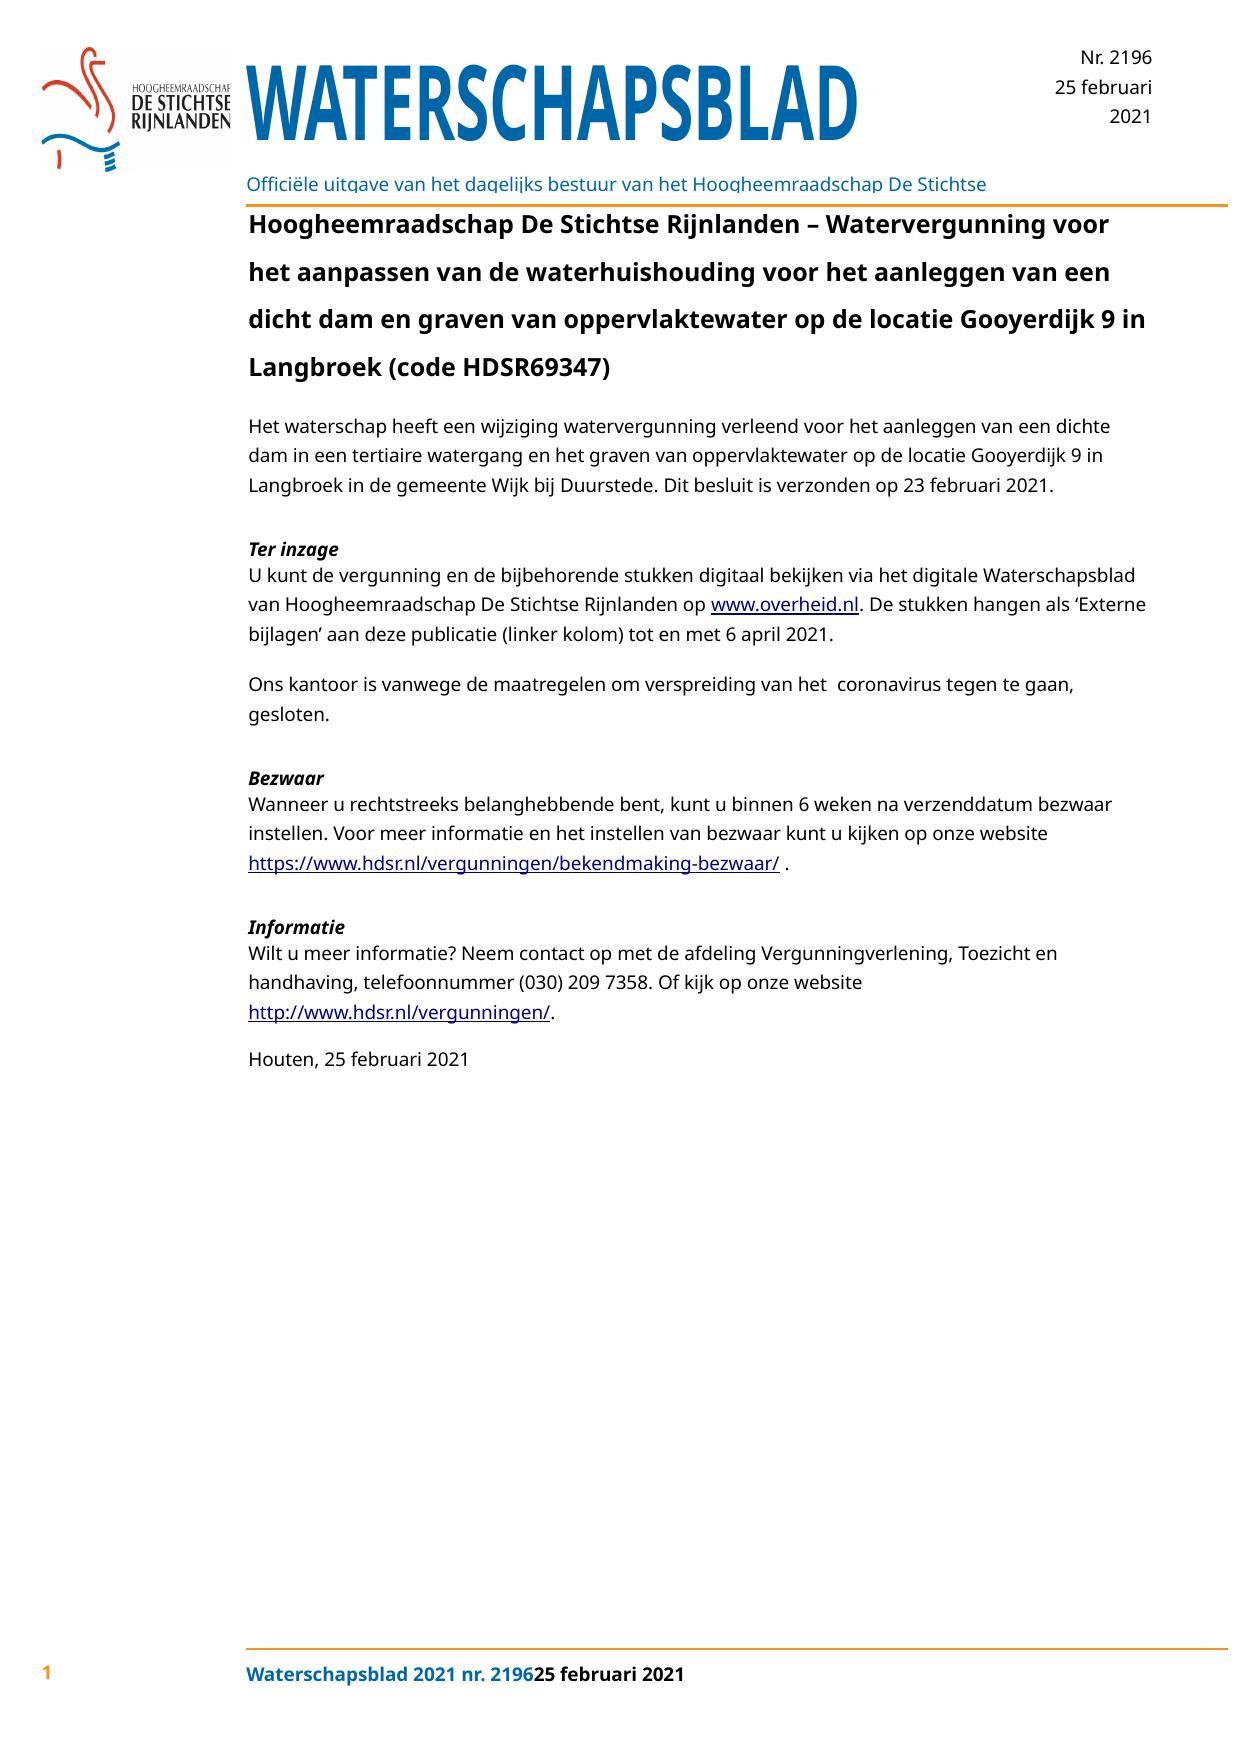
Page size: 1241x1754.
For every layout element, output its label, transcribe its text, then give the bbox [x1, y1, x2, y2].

text Wilt u meer informatie? Neem contact op met de afdeling Vergunningverlening, Toezicht en handhaving, telefoonnummer (030) 209 7358. Of kijk op onze website http://www.hdsr.nl/vergunningen/. [248, 940, 1152, 1024]
text Houten, 25 februari 2021 [248, 1047, 1152, 1072]
text Wanneer u rechtstreeks belanghebbende bent, kunt u binnen 6 weken na verzenddatum bezwaar instellen. Voor meer informatie en het instellen van bezwaar kunt u kijken op onze website https://www.hdsr.nl/vergunningen/bekendmaking-bezwaar/ . [248, 791, 1152, 876]
text Informatie [248, 914, 1152, 940]
text Het waterschap heeft een wijziging watervergunning verleend voor het aanleggen van een dichte dam in een tertiaire watergang en het graven van oppervlaktewater op de locatie Gooyerdijk 9 in Langbroek in de gemeente Wijk bij Duurstede. Dit besluit is verzonden op 23 februari 2021. [248, 413, 1152, 498]
text U kunt de vergunning en de bijbehorende stukken digitaal bekijken via het digitale Waterschapsblad van Hoogheemraadschap De Stichtse Rijnlanden op www.overheid.nl. De stukken hangen als ‘Externe bijlagen’ aan deze publicatie (linker kolom) tot en met 6 april 2021. [248, 562, 1152, 647]
text Bezwaar [248, 765, 1152, 791]
text Ter inzage [248, 536, 1152, 562]
text Hoogheemraadschap De Stichtse Rijnlanden – Watervergunning voor het aanpassen van de waterhuishouding voor het aanleggen van een dicht dam en graven van oppervlaktewater op de locatie Gooyerdijk 9 in Langbroek (code HDSR69347) [248, 207, 1152, 384]
picture [41, 47, 231, 172]
text Ons kantoor is vanwege de maatregelen om verspreiding van het coronavirus tegen te gaan, gesloten. [248, 672, 1152, 727]
